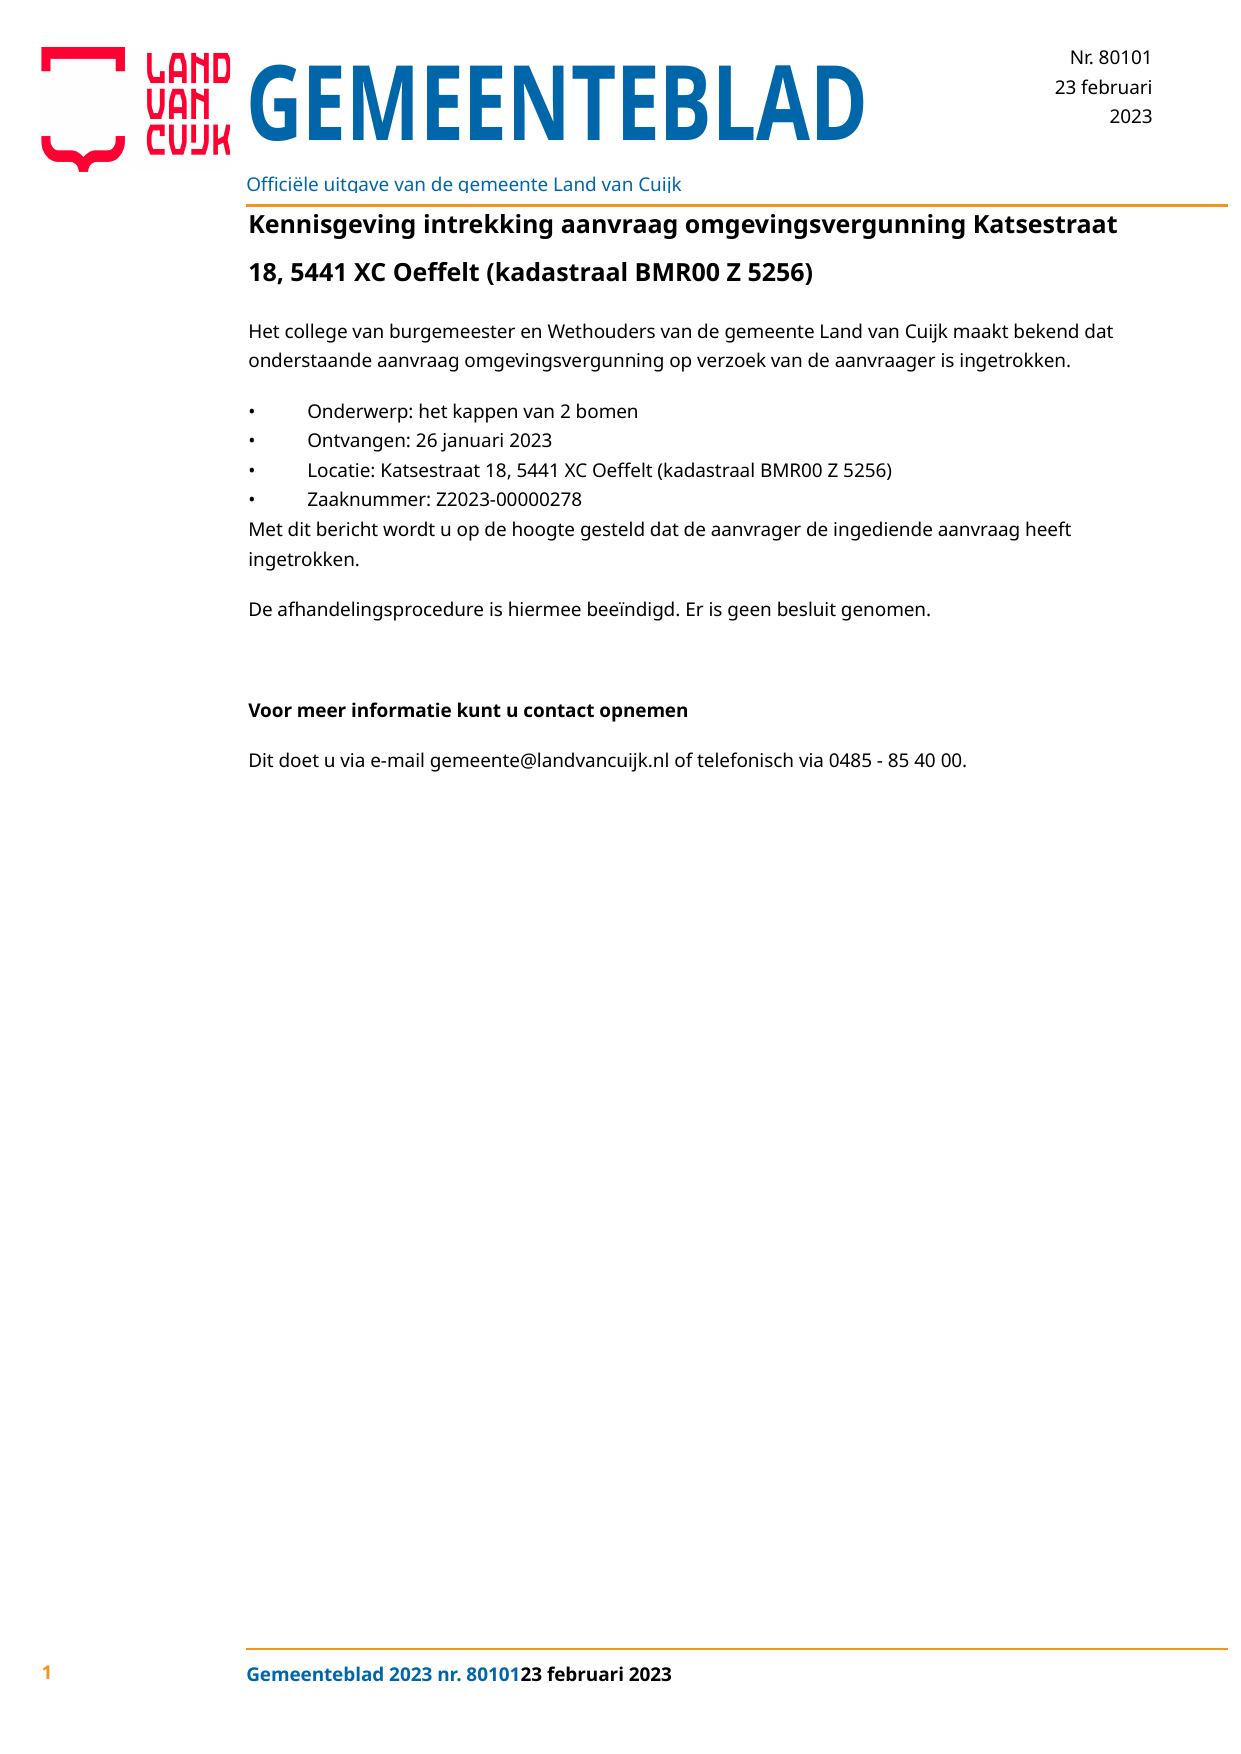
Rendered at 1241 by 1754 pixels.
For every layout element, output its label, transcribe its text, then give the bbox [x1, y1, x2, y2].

text Dit doet u via e-mail gemeente@landvancuijk.nl of telefonisch via 0485 - 85 40 00. [248, 747, 1152, 773]
text Het college van burgemeester en Wethouders van de gemeente Land van Cuijk maakt bekend dat onderstaande aanvraag omgevingsvergunning op verzoek van de aanvraager is ingetrokken. [248, 318, 1152, 373]
list Zaaknummer: Z2023-00000278 [248, 487, 1152, 512]
text Met dit bericht wordt u op de hoogte gesteld dat de aanvrager de ingediende aanvraag heeft ingetrokken. [248, 516, 1152, 572]
picture [41, 47, 231, 172]
text Voor meer informatie kunt u contact opnemen [248, 697, 1152, 723]
list Locatie: Katsestraat 18, 5441 XC Oeffelt (kadastraal BMR00 Z 5256) [248, 457, 1152, 483]
list Onderwerp: het kappen van 2 bomen [248, 398, 1152, 424]
list Ontvangen: 26 januari 2023 [248, 427, 1152, 453]
text De afhandelingsprocedure is hiermee beeïndigd. Er is geen besluit genomen. [248, 596, 1152, 622]
text Kennisgeving intrekking aanvraag omgevingsvergunning Katsestraat 18, 5441 XC Oeffelt (kadastraal BMR00 Z 5256) [248, 207, 1152, 288]
